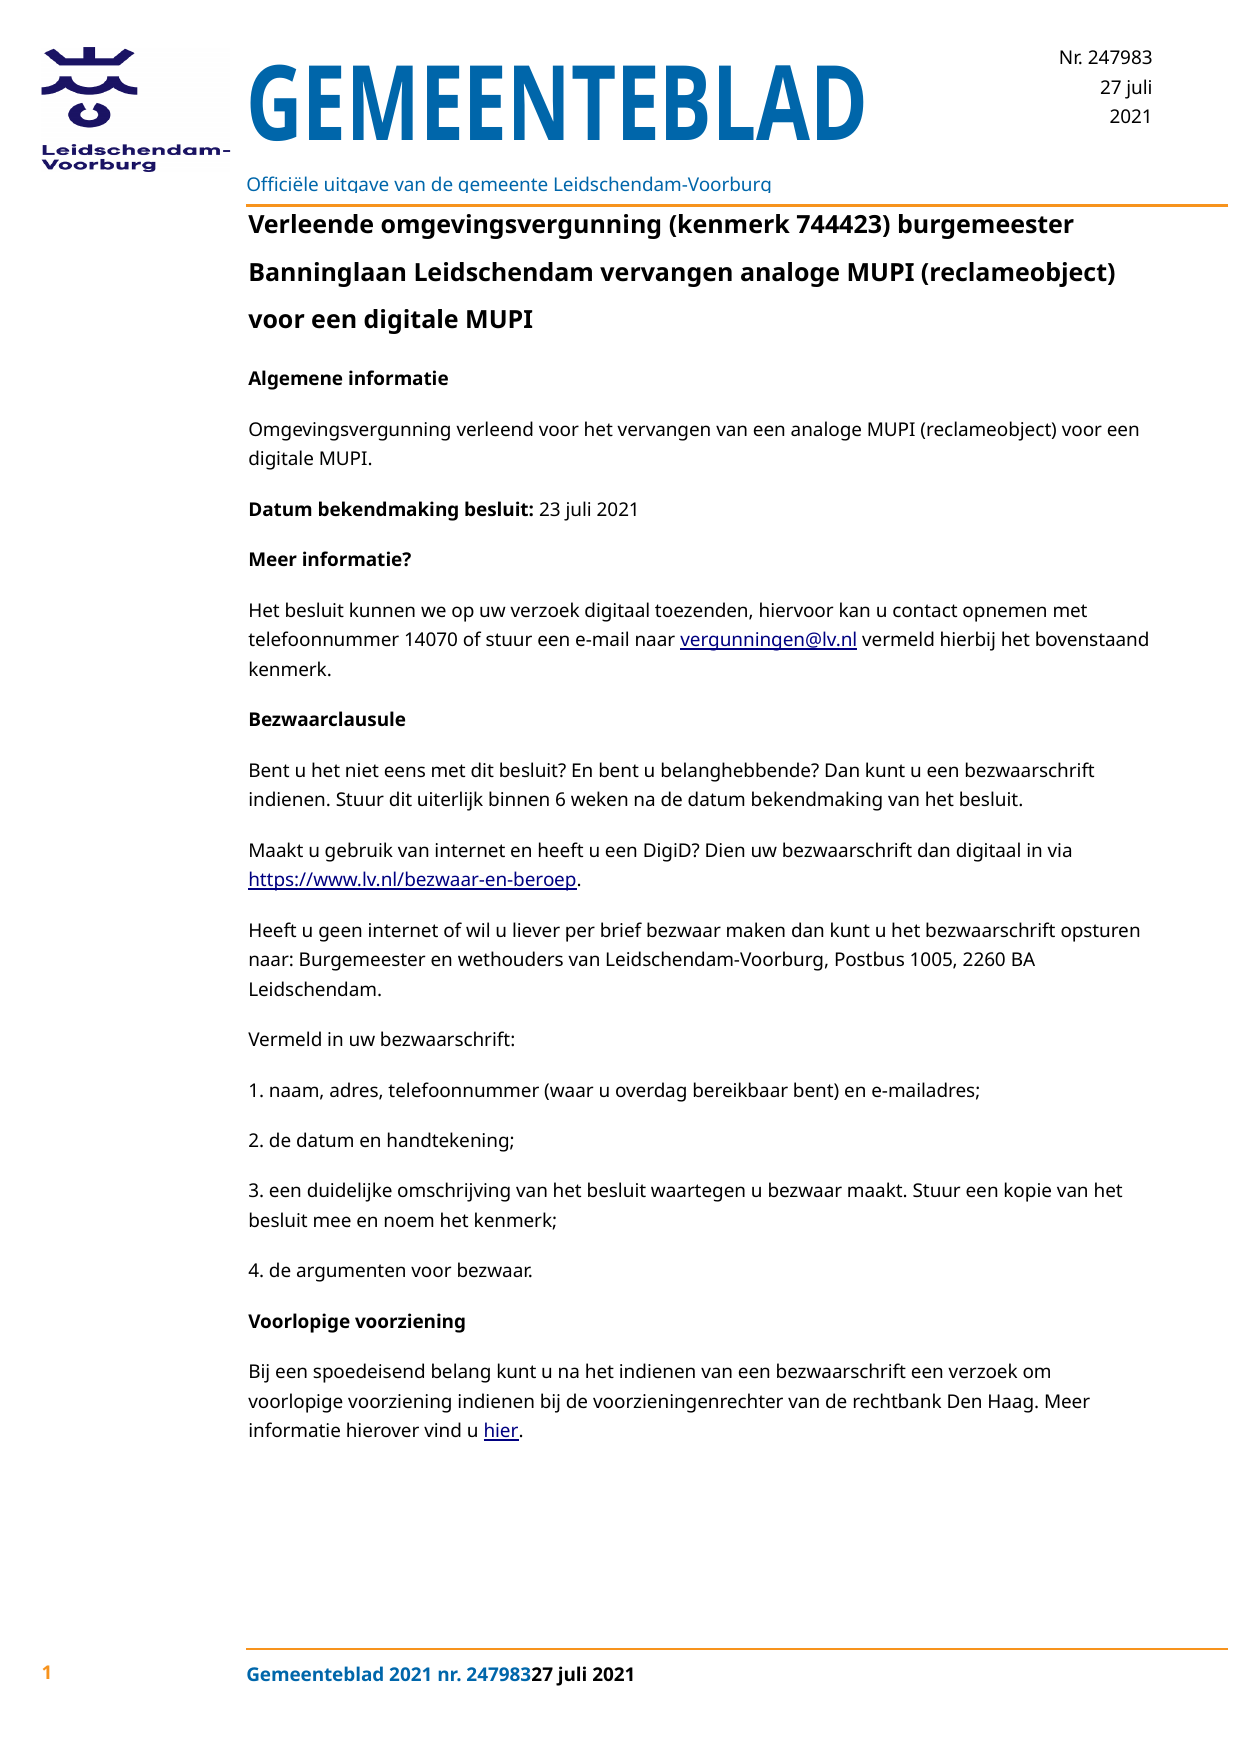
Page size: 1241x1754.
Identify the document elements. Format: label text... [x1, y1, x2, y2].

text Meer informatie? [248, 546, 1152, 572]
text Vermeld in uw bezwaarschrift: [248, 1026, 1152, 1052]
text 1. naam, adres, telefoonnummer (waar u overdag bereikbaar bent) en e-mailadres; [248, 1077, 1152, 1102]
text Algemene informatie [248, 366, 1152, 391]
text Bent u het niet eens met dit besluit? En bent u belanghebbende? Dan kunt u een bezwaarschrift indienen. Stuur dit uiterlijk binnen 6 weken na de datum bekendmaking van het besluit. [248, 757, 1152, 812]
text Bezwaarclausule [248, 706, 1152, 732]
text Het besluit kunnen we op uw verzoek digitaal toezenden, hiervoor kan u contact opnemen met telefoonnummer 14070 of stuur een e-mail naar vergunningen@lv.nl vermeld hierbij het bovenstaand kenmerk. [248, 597, 1152, 682]
text 4. de argumenten voor bezwaar. [248, 1258, 1152, 1283]
text Heeft u geen internet of wil u liever per brief bezwaar maken dan kunt u het bezwaarschrift opsturen naar: Burgemeester en wethouders van Leidschendam-Voorburg, Postbus 1005, 2260 BA Leidschendam. [248, 917, 1152, 1002]
picture [41, 47, 231, 172]
text Maakt u gebruik van internet en heeft u een DigiD? Dien uw bezwaarschrift dan digitaal in via https://www.lv.nl/bezwaar-en-beroep. [248, 837, 1152, 892]
text 2. de datum en handtekening; [248, 1127, 1152, 1153]
text Bij een spoedeisend belang kunt u na het indienen van een bezwaarschrift een verzoek om voorlopige voorziening indienen bij de voorzieningenrechter van de rechtbank Den Haag. Meer informatie hierover vind u hier. [248, 1358, 1152, 1443]
text Voorlopige voorziening [248, 1308, 1152, 1334]
text Datum bekendmaking besluit: 23 juli 2021 [248, 496, 1152, 522]
text 3. een duidelijke omschrijving van het besluit waartegen u bezwaar maakt. Stuur een kopie van het besluit mee en noem het kenmerk; [248, 1178, 1152, 1233]
text Omgevingsvergunning verleend voor het vervangen van een analoge MUPI (reclameobject) voor een digitale MUPI. [248, 416, 1152, 471]
text Verleende omgevingsvergunning (kenmerk 744423) burgemeester Banninglaan Leidschendam vervangen analoge MUPI (reclameobject) voor een digitale MUPI [248, 207, 1152, 336]
